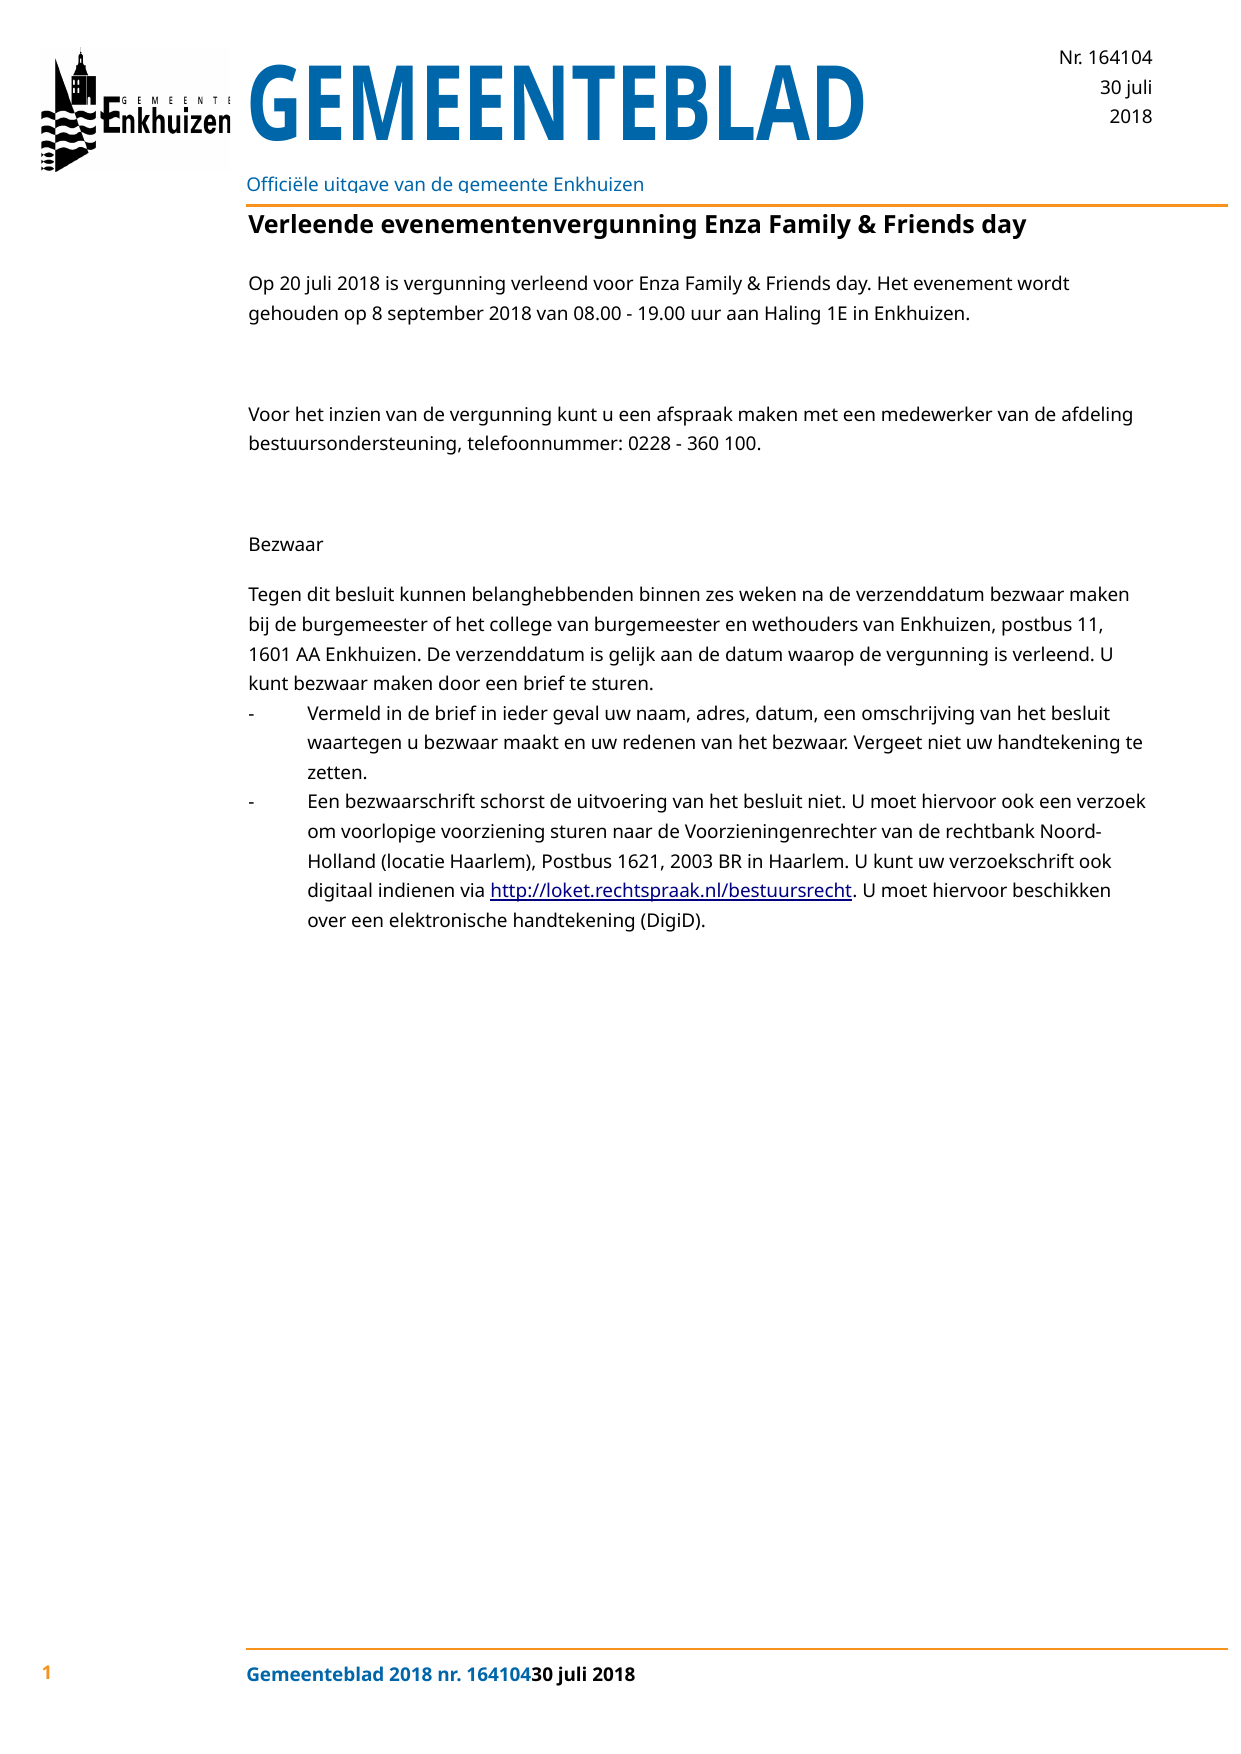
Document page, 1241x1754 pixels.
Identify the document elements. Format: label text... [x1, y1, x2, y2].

text Bezwaar [248, 531, 1152, 557]
text Voor het inzien van de vergunning kunt u een afspraak maken met een medewerker van de afdeling bestuursondersteuning, telefoonnummer: 0228 - 360 100. [248, 401, 1152, 456]
text Op 20 juli 2018 is vergunning verleend voor Enza Family & Friends day. Het evenement wordt gehouden op 8 september 2018 van 08.00 - 19.00 uur aan Haling 1E in Enkhuizen. [248, 270, 1152, 326]
list Een bezwaarschrift schorst de uitvoering van het besluit niet. U moet hiervoor ook een verzoek om voorlopige voorziening sturen naar de Voorzieningenrechter van de rechtbank Noord-Holland (locatie Haarlem), Postbus 1621, 2003 BR in Haarlem. U kunt uw verzoekschrift ook digitaal indienen via http://loket.rechtspraak.nl/bestuursrecht. U moet hiervoor beschikken over een elektronische handtekening (DigiD). [248, 789, 1152, 933]
list Vermeld in de brief in ieder geval uw naam, adres, datum, een omschrijving van het besluit waartegen u bezwaar maakt en uw redenen van het bezwaar. Vergeet niet uw handtekening te zetten. [248, 700, 1152, 785]
text Verleende evenementenvergunning Enza Family & Friends day [248, 207, 1152, 241]
text Tegen dit besluit kunnen belanghebbenden binnen zes weken na de verzenddatum bezwaar maken bij de burgemeester of het college van burgemeester en wethouders van Enkhuizen, postbus 11, 1601 AA Enkhuizen. De verzenddatum is gelijk aan de datum waarop de vergunning is verleend. U kunt bezwaar maken door een brief te sturen. [248, 582, 1152, 696]
picture [41, 47, 231, 172]
